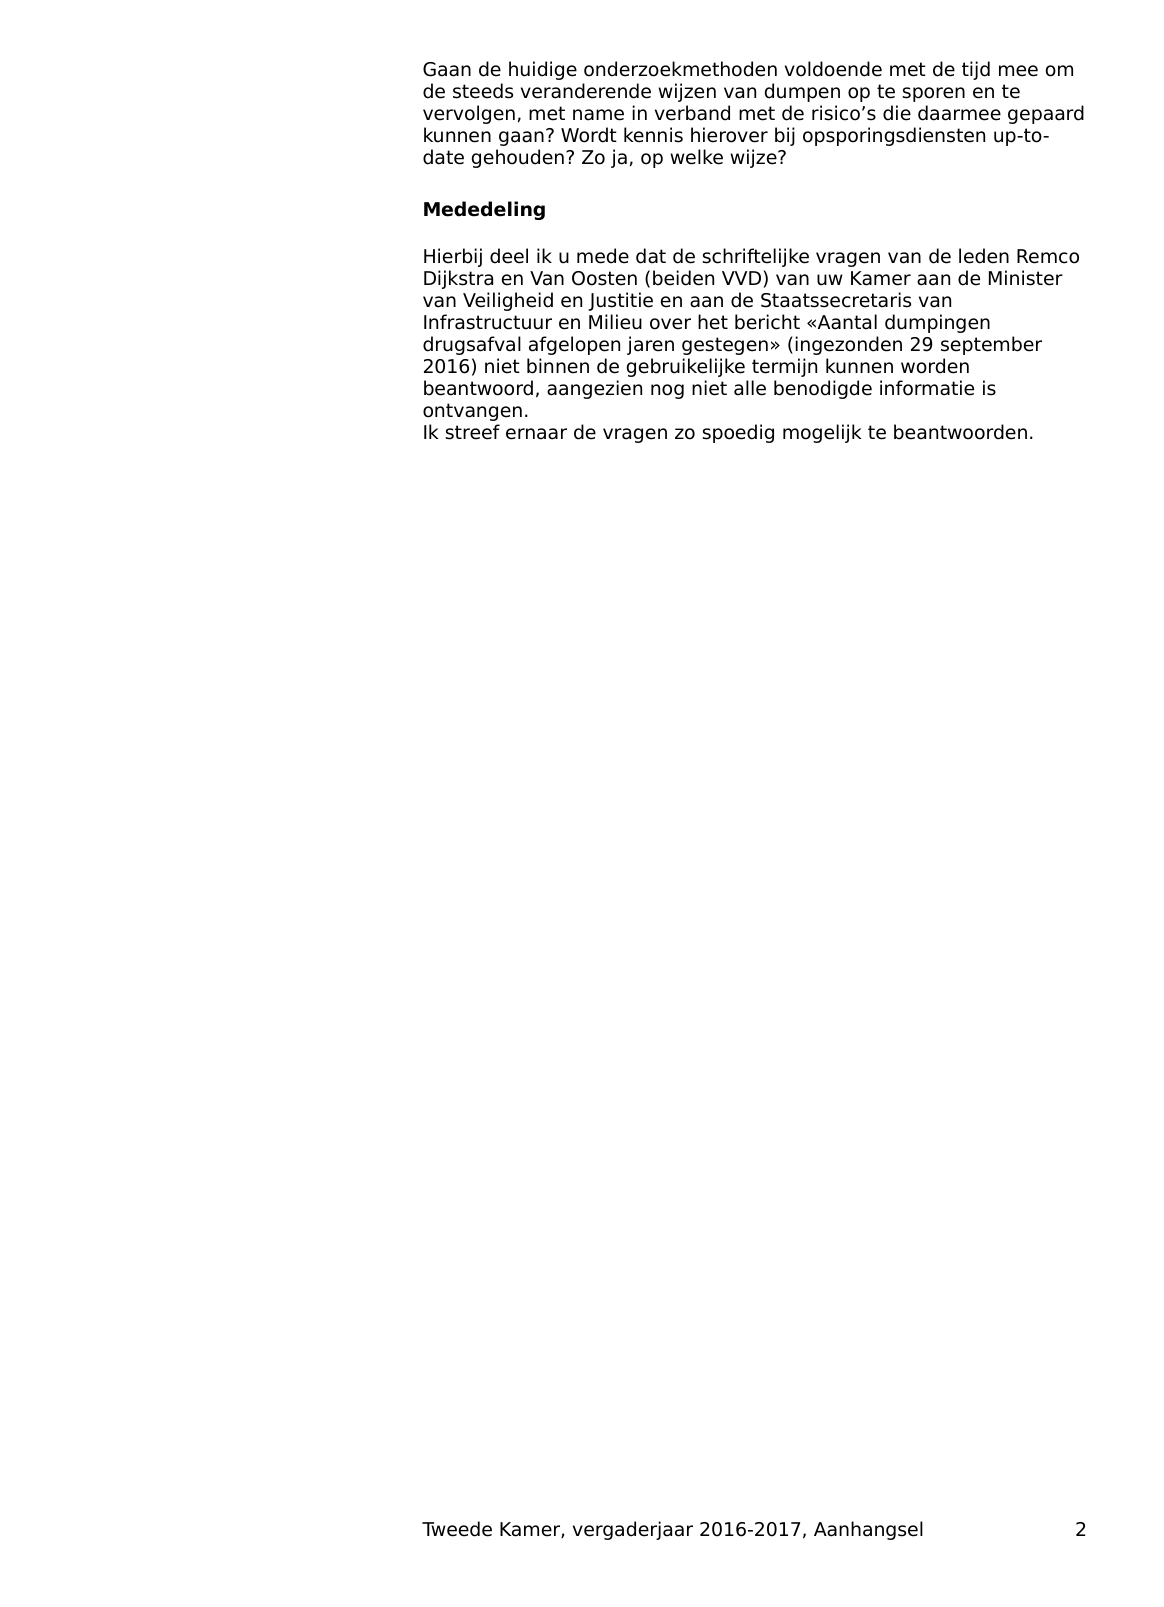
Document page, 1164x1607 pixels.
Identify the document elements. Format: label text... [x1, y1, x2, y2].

subtitle Mededeling [422, 199, 1087, 221]
text Ik streef ernaar de vragen zo spoedig mogelijk te beantwoorden. [422, 422, 1087, 444]
text Gaan de huidige onderzoekmethoden voldoende met de tijd mee om de steeds veranderende wijzen van dumpen op te sporen en te vervolgen, met name in verband met de risico’s die daarmee gepaard kunnen gaan? Wordt kennis hierover bij opsporingsdiensten up-to- date gehouden? Zo ja, op welke wijze? [422, 59, 1087, 169]
text Hierbij deel ik u mede dat de schriftelijke vragen van de leden Remco Dijkstra en Van Oosten (beiden VVD) van uw Kamer aan de Minister van Veiligheid en Justitie en aan de Staatssecretaris van Infrastructuur en Milieu over het bericht «Aantal dumpingen drugsafval afgelopen jaren gestegen» (ingezonden 29 september 2016) niet binnen de gebruikelijke termijn kunnen worden beantwoord, aangezien nog niet alle benodigde informatie is ontvangen. [422, 246, 1087, 422]
